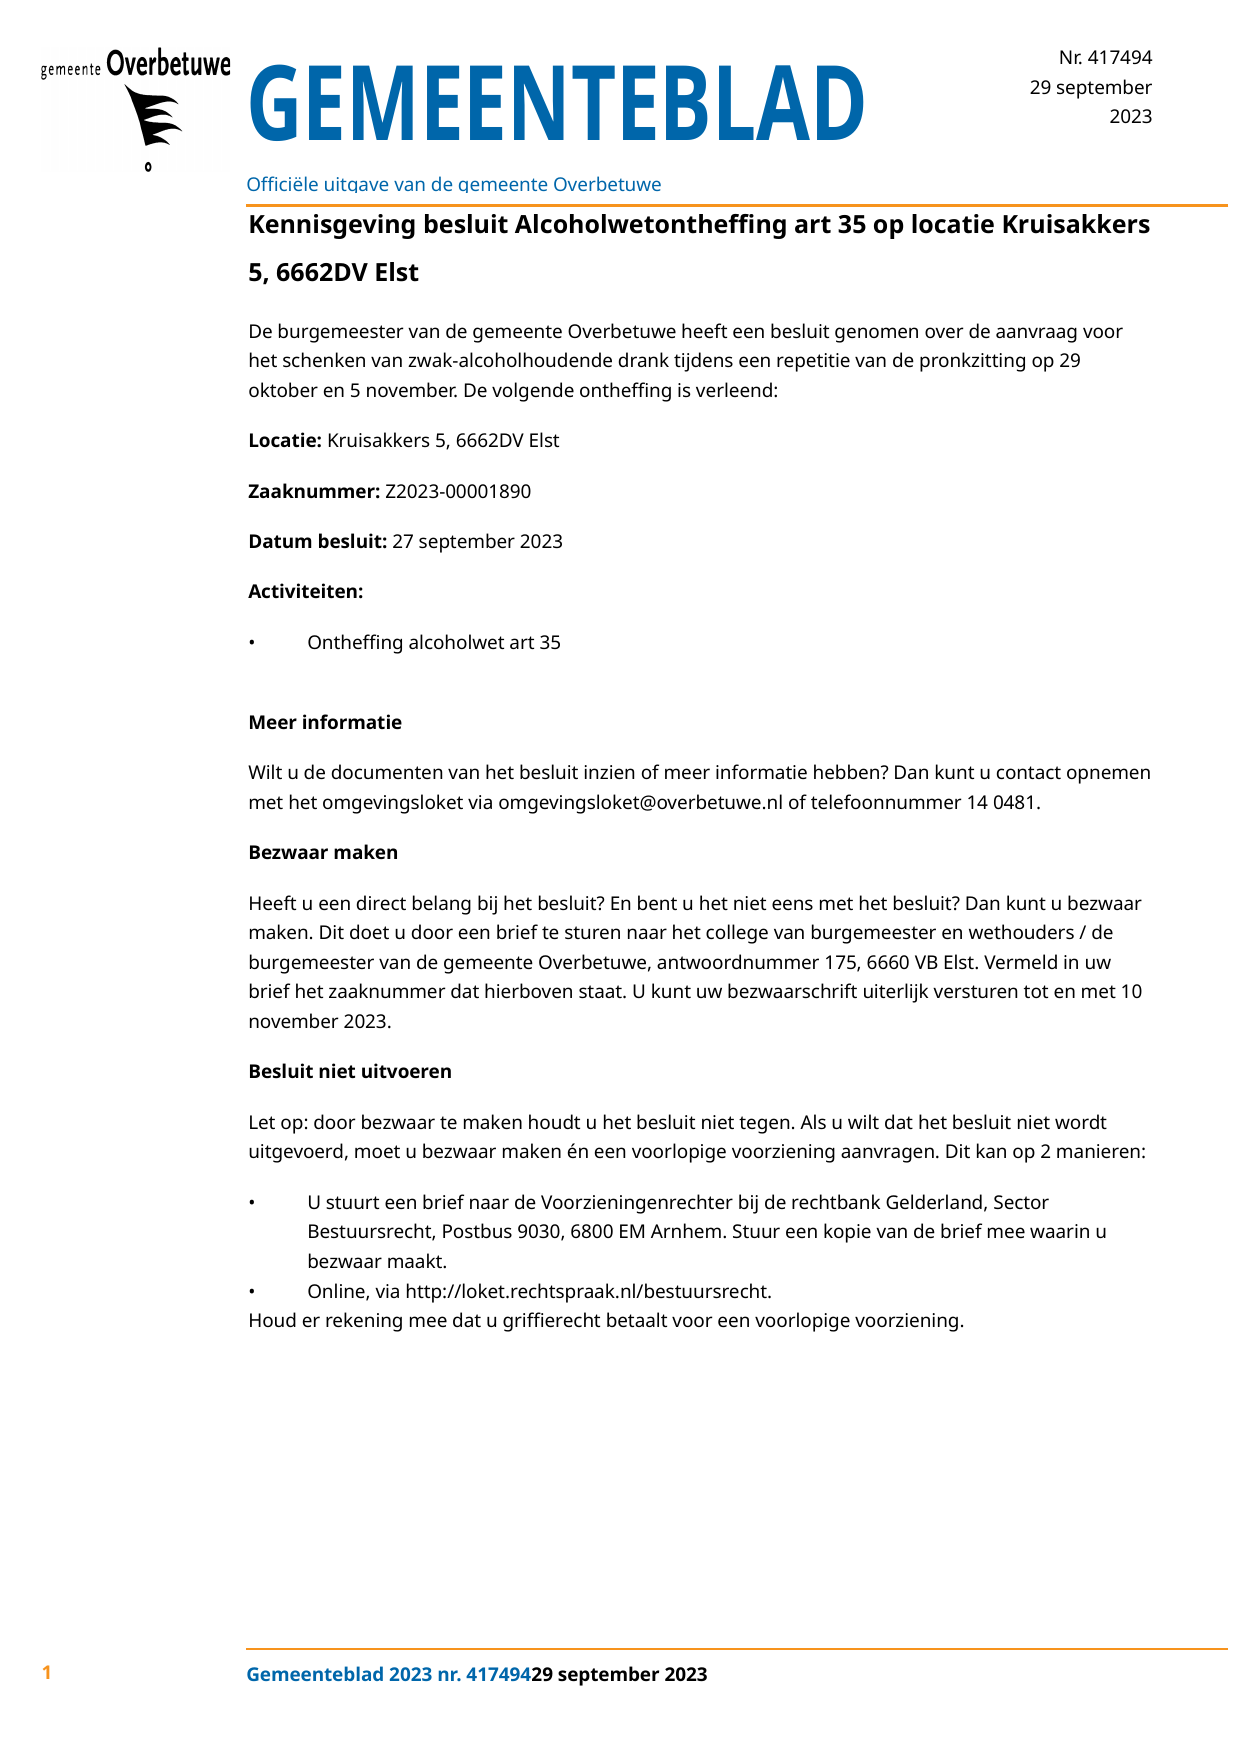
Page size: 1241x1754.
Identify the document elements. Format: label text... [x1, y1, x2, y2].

text Bezwaar maken [248, 839, 1152, 865]
text Houd er rekening mee dat u griffierecht betaalt voor een voorlopige voorziening. [248, 1307, 1152, 1333]
text De burgemeester van de gemeente Overbetuwe heeft een besluit genomen over de aanvraag voor het schenken van zwak-alcoholhoudende drank tijdens een repetitie van de pronkzitting op 29 oktober en 5 november. De volgende ontheffing is verleend: [248, 318, 1152, 403]
text Datum besluit: 27 september 2023 [248, 528, 1152, 554]
list Online, via http://loket.rechtspraak.nl/bestuursrecht. [248, 1278, 1152, 1304]
list U stuurt een brief naar de Voorzieningenrechter bij de rechtbank Gelderland, Sector Bestuursrecht, Postbus 9030, 6800 EM Arnhem. Stuur een kopie van de brief mee waarin u bezwaar maakt. [248, 1189, 1152, 1274]
text Meer informatie [248, 709, 1152, 735]
text Let op: door bezwaar te maken houdt u het besluit niet tegen. Als u wilt dat het besluit niet wordt uitgevoerd, moet u bezwaar maken én een voorlopige voorziening aanvragen. Dit kan op 2 manieren: [248, 1109, 1152, 1164]
text Activiteiten: [248, 579, 1152, 604]
text Kennisgeving besluit Alcoholwetontheffing art 35 op locatie Kruisakkers 5, 6662DV Elst [248, 207, 1152, 288]
list Ontheffing alcoholwet art 35 [248, 629, 1152, 655]
picture [41, 47, 231, 172]
text Wilt u de documenten van het besluit inzien of meer informatie hebben? Dan kunt u contact opnemen met het omgevingsloket via omgevingsloket@overbetuwe.nl of telefoonnummer 14 0481. [248, 759, 1152, 815]
text Heeft u een direct belang bij het besluit? En bent u het niet eens met het besluit? Dan kunt u bezwaar maken. Dit doet u door een brief te sturen naar het college van burgemeester en wethouders / de burgemeester van de gemeente Overbetuwe, antwoordnummer 175, 6660 VB Elst. Vermeld in uw brief het zaaknummer dat hierboven staat. U kunt uw bezwaarschrift uiterlijk versturen tot en met 10 november 2023. [248, 890, 1152, 1034]
text Besluit niet uitvoeren [248, 1059, 1152, 1084]
text Zaaknummer: Z2023-00001890 [248, 478, 1152, 504]
text Locatie: Kruisakkers 5, 6662DV Elst [248, 427, 1152, 453]
